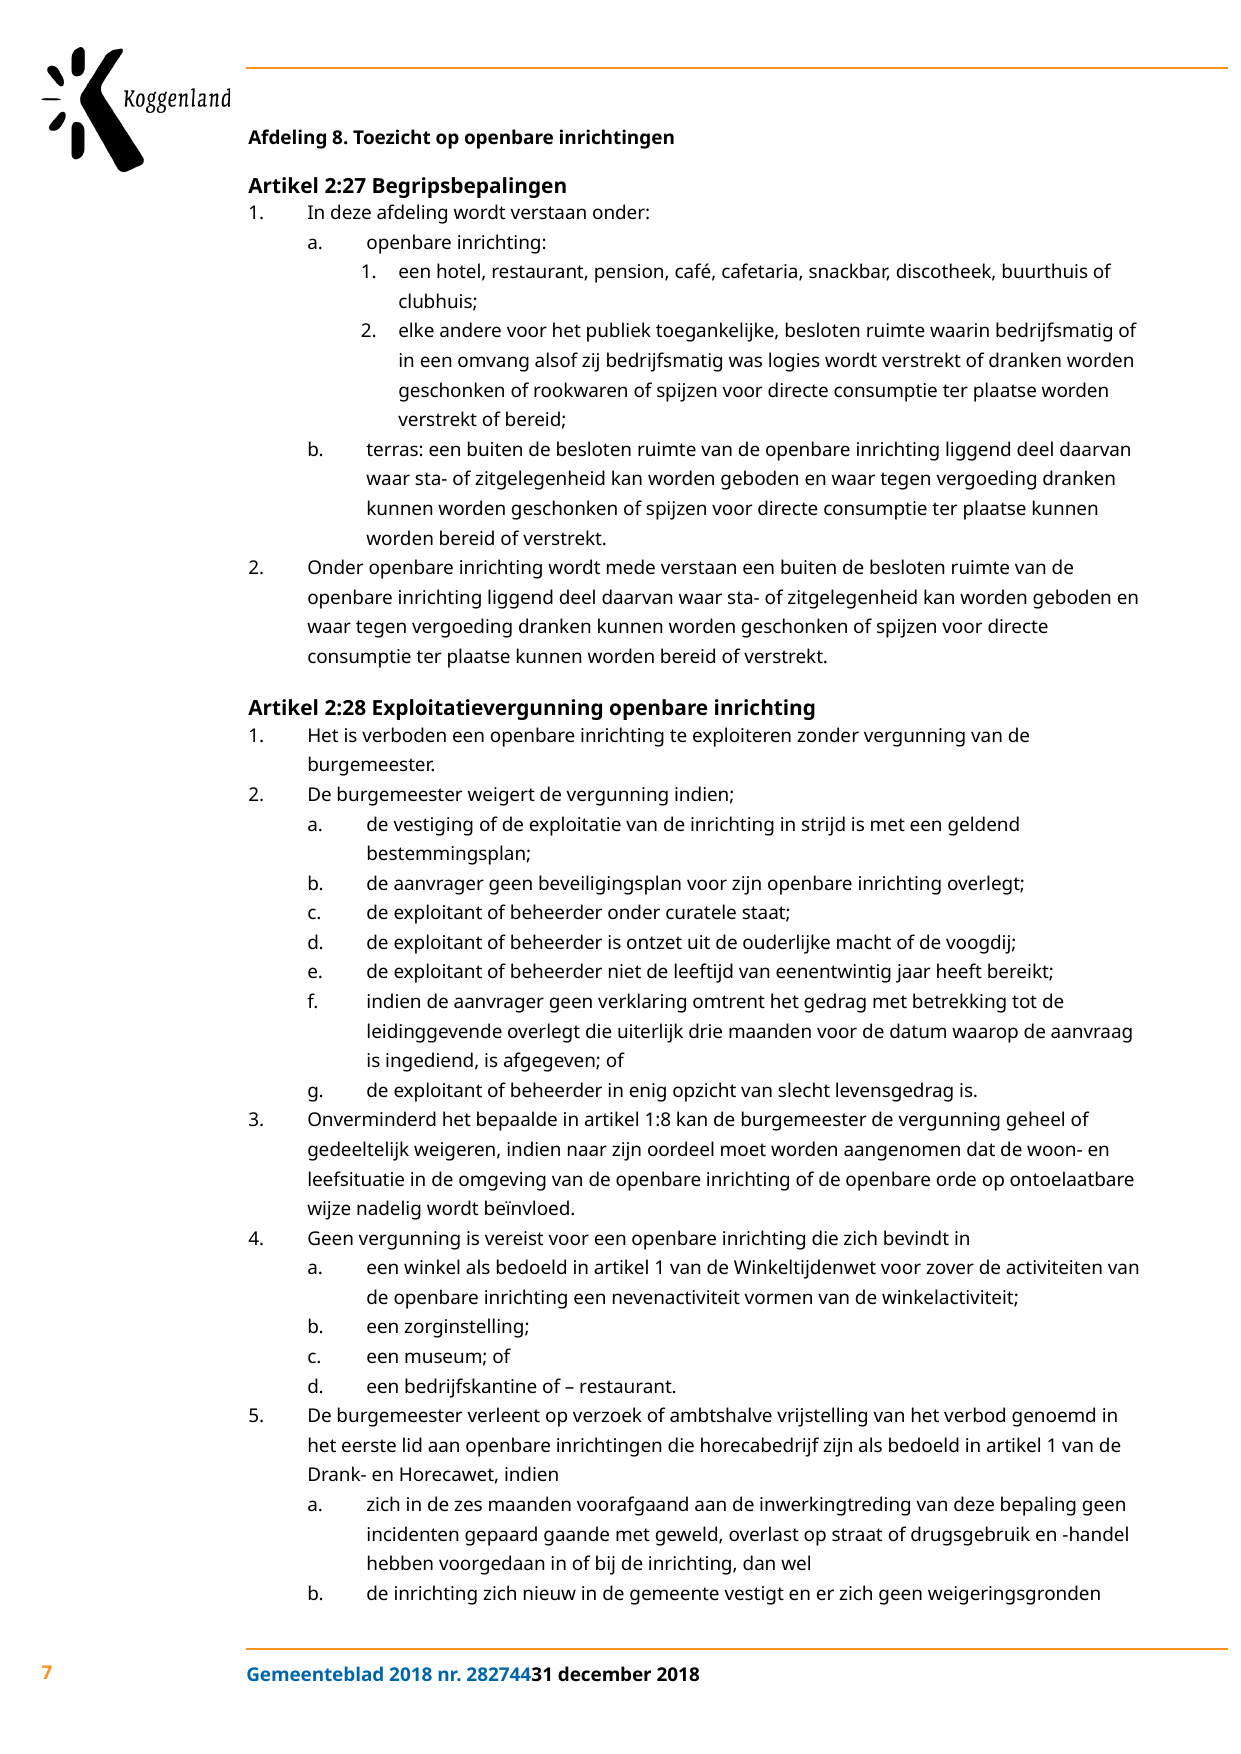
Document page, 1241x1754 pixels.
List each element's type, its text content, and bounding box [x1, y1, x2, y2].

list de exploitant of beheerder onder curatele staat; [307, 899, 1152, 925]
list terras: een buiten de besloten ruimte van de openbare inrichting liggend deel daarvan waar sta- of zitgelegenheid kan worden geboden en waar tegen vergoeding dranken kunnen worden geschonken of spijzen voor directe consumptie ter plaatse kunnen worden bereid of verstrekt. [307, 436, 1152, 551]
list Het is verboden een openbare inrichting te exploiteren zonder vergunning van de burgemeester. [248, 722, 1152, 777]
list Onder openbare inrichting wordt mede verstaan een buiten de besloten ruimte van de openbare inrichting liggend deel daarvan waar sta- of zitgelegenheid kan worden geboden en waar tegen vergoeding dranken kunnen worden geschonken of spijzen voor directe consumptie ter plaatse kunnen worden bereid of verstrekt. [248, 554, 1152, 669]
list een museum; of [307, 1343, 1152, 1369]
list de vestiging of de exploitatie van de inrichting in strijd is met een geldend bestemmingsplan; [307, 811, 1152, 866]
list de aanvrager geen beveiligingsplan voor zijn openbare inrichting overlegt; [307, 870, 1152, 896]
list een hotel, restaurant, pension, café, cafetaria, snackbar, discotheek, buurthuis of clubhuis; [361, 258, 1152, 314]
list een winkel als bedoeld in artikel 1 van de Winkeltijdenwet voor zover de activiteiten van de openbare inrichting een nevenactiviteit vormen van de winkelactiviteit; [307, 1254, 1152, 1310]
list De burgemeester verleent op verzoek of ambtshalve vrijstelling van het verbod genoemd in het eerste lid aan openbare inrichtingen die horecabedrijf zijn als bedoeld in artikel 1 van de Drank- en Horecawet, indien [248, 1402, 1152, 1487]
list In deze afdeling wordt verstaan onder: [248, 199, 1152, 225]
list zich in de zes maanden voorafgaand aan de inwerkingtreding van deze bepaling geen incidenten gepaard gaande met geweld, overlast op straat of drugsgebruik en -handel hebben voorgedaan in of bij de inrichting, dan wel [307, 1491, 1152, 1576]
list Geen vergunning is vereist voor een openbare inrichting die zich bevindt in [248, 1225, 1152, 1251]
list De burgemeester weigert de vergunning indien; [248, 781, 1152, 807]
picture [41, 47, 231, 172]
list een bedrijfskantine of – restaurant. [307, 1373, 1152, 1398]
list de exploitant of beheerder in enig opzicht van slecht levensgedrag is. [307, 1077, 1152, 1103]
text Artikel 2:27 Begripsbepalingen [248, 171, 1152, 199]
list de inrichting zich nieuw in de gemeente vestigt en er zich geen weigeringsgronden [307, 1580, 1152, 1606]
text Afdeling 8. Toezicht op openbare inrichtingen [248, 124, 1152, 150]
list indien de aanvrager geen verklaring omtrent het gedrag met betrekking tot de leidinggevende overlegt die uiterlijk drie maanden voor de datum waarop de aanvraag is ingediend, is afgegeven; of [307, 988, 1152, 1073]
list openbare inrichting: [307, 229, 1152, 255]
list een zorginstelling; [307, 1314, 1152, 1339]
list de exploitant of beheerder is ontzet uit de ouderlijke macht of de voogdij; [307, 929, 1152, 955]
list Onverminderd het bepaalde in artikel 1:8 kan de burgemeester de vergunning geheel of gedeeltelijk weigeren, indien naar zijn oordeel moet worden aangenomen dat de woon- en leefsituatie in de omgeving van de openbare inrichting of de openbare orde op ontoelaatbare wijze nadelig wordt beïnvloed. [248, 1107, 1152, 1221]
list de exploitant of beheerder niet de leeftijd van eenentwintig jaar heeft bereikt; [307, 959, 1152, 984]
list elke andere voor het publiek toegankelijke, besloten ruimte waarin bedrijfsmatig of in een omvang alsof zij bedrijfsmatig was logies wordt verstrekt of dranken worden geschonken of rookwaren of spijzen voor directe consumptie ter plaatse worden verstrekt of bereid; [361, 318, 1152, 432]
text Artikel 2:28 Exploitatievergunning openbare inrichting [248, 693, 1152, 722]
